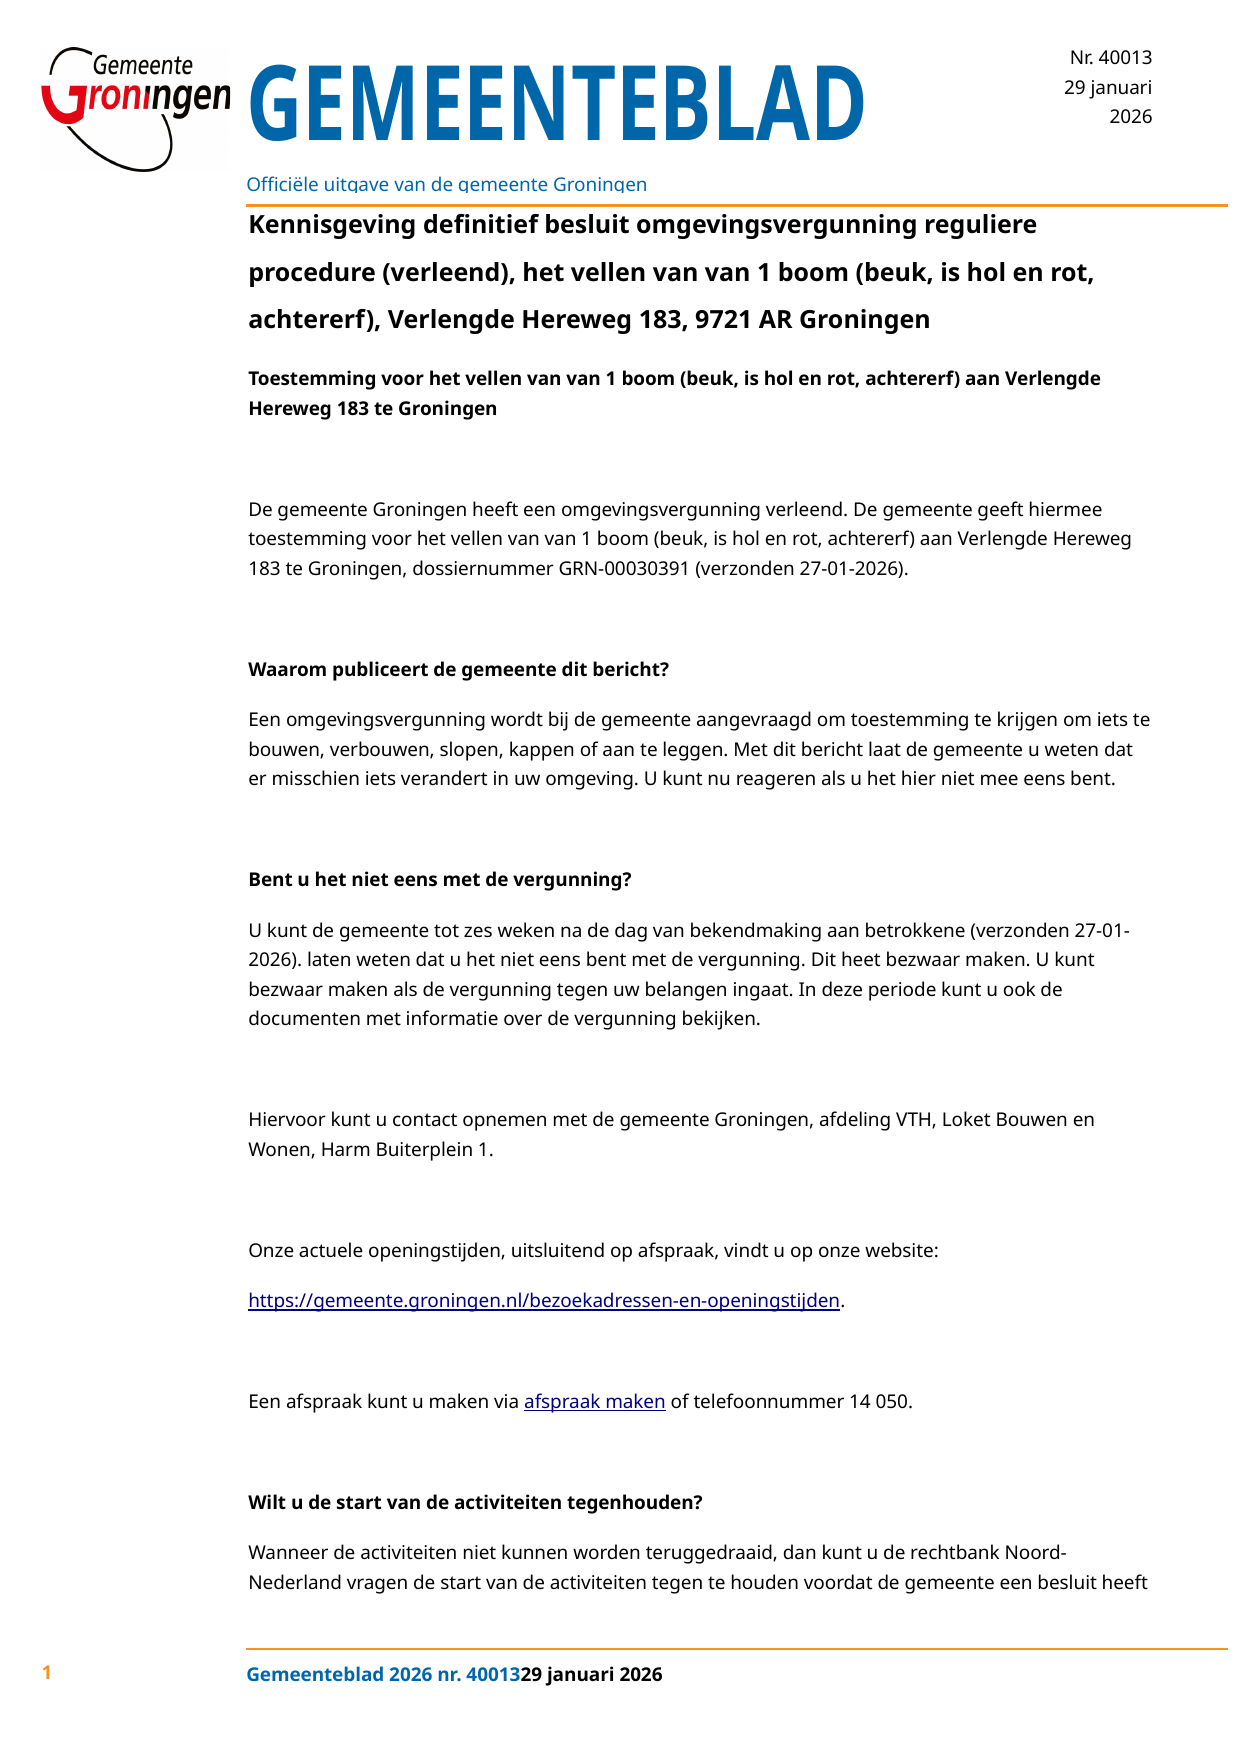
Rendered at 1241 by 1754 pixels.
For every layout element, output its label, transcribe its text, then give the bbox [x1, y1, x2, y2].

text Een afspraak kunt u maken via afspraak maken of telefoonnummer 14 050. [248, 1388, 1152, 1414]
picture [41, 47, 231, 172]
text https://gemeente.groningen.nl/bezoekadressen-en-openingstijden. [248, 1287, 1152, 1313]
text Waarom publiceert de gemeente dit bericht? [248, 656, 1152, 682]
text Toestemming voor het vellen van van 1 boom (beuk, is hol en rot, achtererf) aan Verlengde Hereweg 183 te Groningen [248, 366, 1152, 421]
text Wilt u de start van de activiteiten tegenhouden? [248, 1489, 1152, 1514]
text Hiervoor kunt u contact opnemen met de gemeente Groningen, afdeling VTH, Loket Bouwen en Wonen, Harm Buiterplein 1. [248, 1106, 1152, 1162]
text Wanneer de activiteiten niet kunnen worden teruggedraaid, dan kunt u de rechtbank Noord-Nederland vragen de start van de activiteiten tegen te houden voordat de gemeente een besluit heeft [248, 1539, 1152, 1594]
text Onze actuele openingstijden, uitsluitend op afspraak, vindt u op onze website: [248, 1237, 1152, 1262]
text U kunt de gemeente tot zes weken na de dag van bekendmaking aan betrokkene (verzonden 27-01-2026). laten weten dat u het niet eens bent met de vergunning. Dit heet bezwaar maken. U kunt bezwaar maken als de vergunning tegen uw belangen ingaat. In deze periode kunt u ook de documenten met informatie over de vergunning bekijken. [248, 917, 1152, 1031]
text Bent u het niet eens met de vergunning? [248, 866, 1152, 892]
text Een omgevingsvergunning wordt bij de gemeente aangevraagd om toestemming te krijgen om iets te bouwen, verbouwen, slopen, kappen of aan te leggen. Met dit bericht laat de gemeente u weten dat er misschien iets verandert in uw omgeving. U kunt nu reageren als u het hier niet mee eens bent. [248, 706, 1152, 791]
text De gemeente Groningen heeft een omgevingsvergunning verleend. De gemeente geeft hiermee toestemming voor het vellen van van 1 boom (beuk, is hol en rot, achtererf) aan Verlengde Hereweg 183 te Groningen, dossiernummer GRN-00030391 (verzonden 27-01-2026). [248, 496, 1152, 581]
text Kennisgeving definitief besluit omgevingsvergunning reguliere procedure (verleend), het vellen van van 1 boom (beuk, is hol en rot, achtererf), Verlengde Hereweg 183, 9721 AR Groningen [248, 207, 1152, 336]
